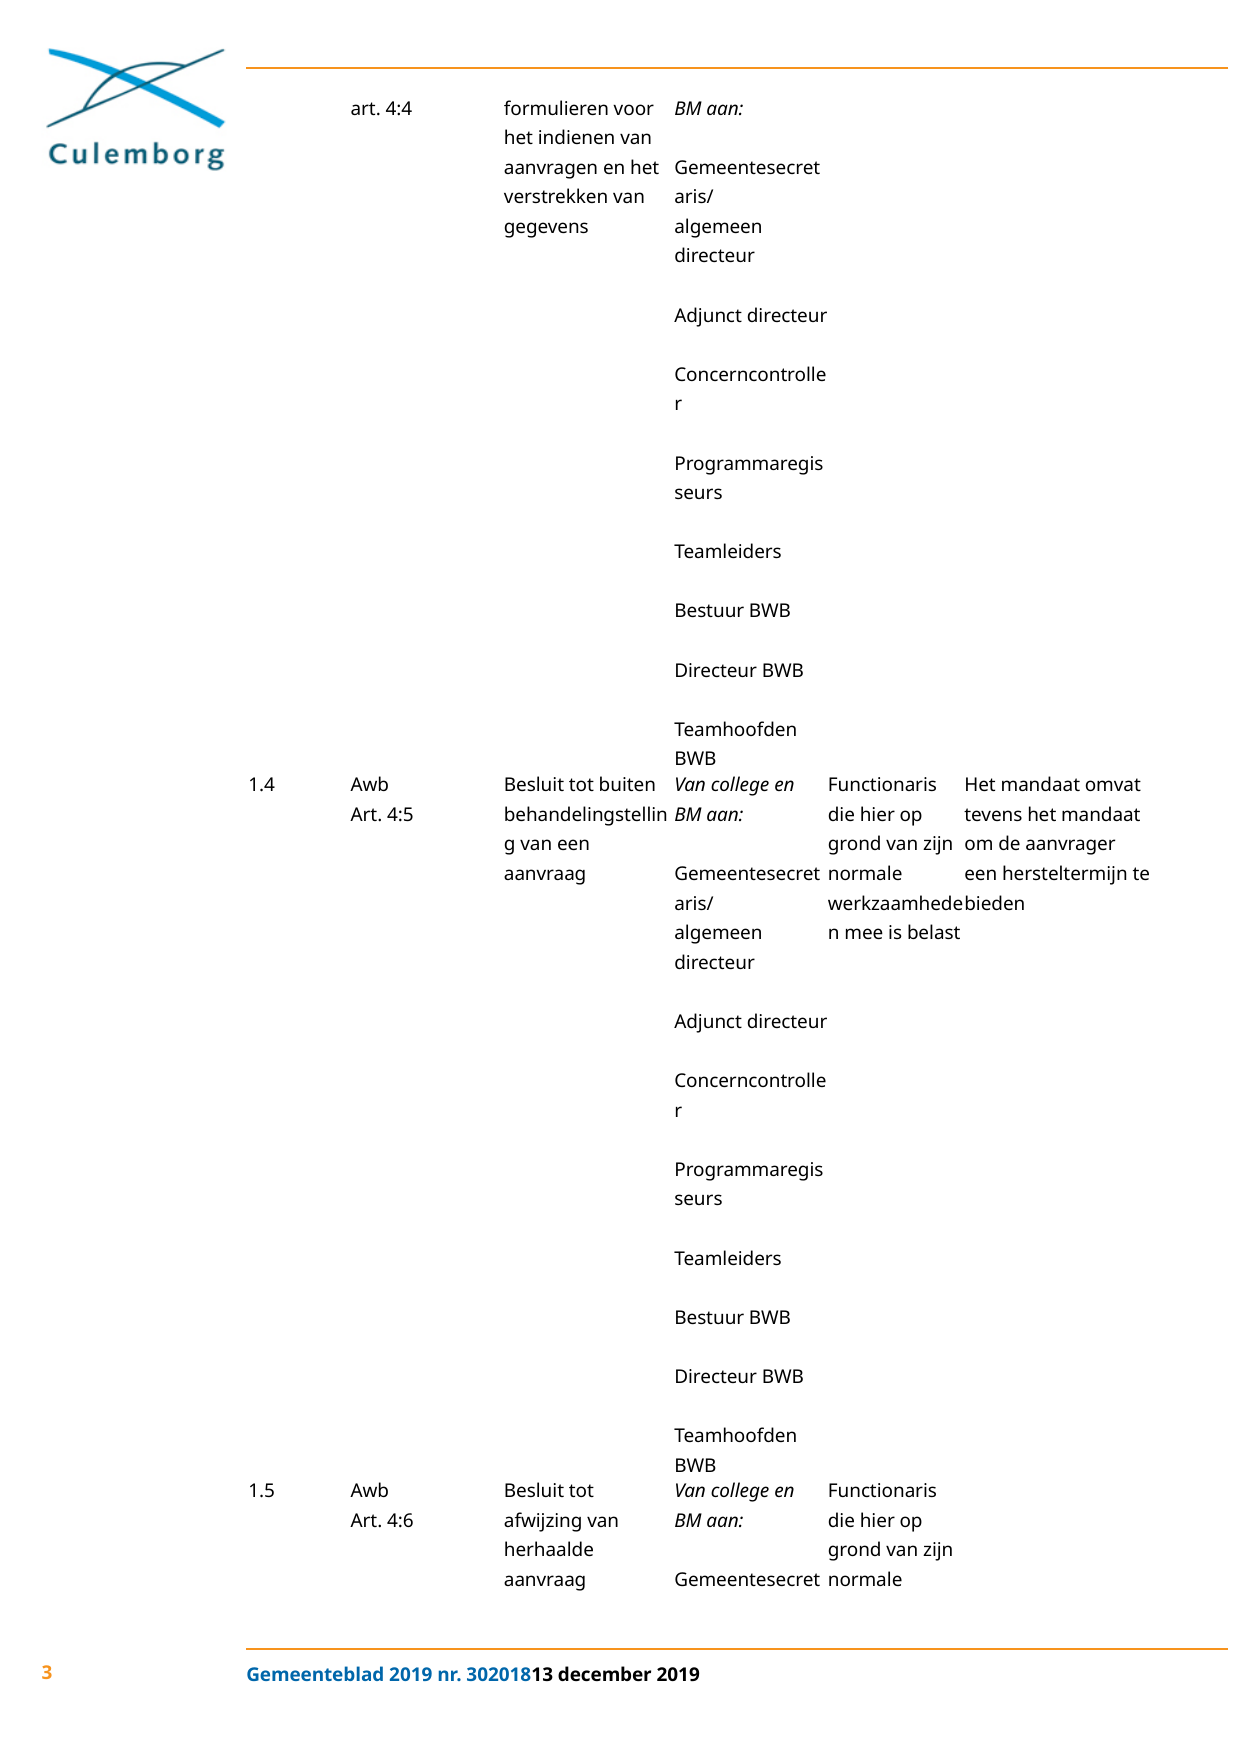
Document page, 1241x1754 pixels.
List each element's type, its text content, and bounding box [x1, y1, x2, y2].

table_cell Functionaris die hier op grond van zijn normale [828, 1478, 964, 1592]
table_cell Besluit tot afwijzing van herhaalde aanvraag [504, 1478, 674, 1592]
table_cell Functionaris die hier op grond van zijn normale werkzaamheden mee is belast [828, 771, 964, 1477]
table_cell Awb Art. 4:6 [350, 1478, 504, 1592]
table_cell 1.5 [248, 1478, 350, 1592]
table_cell 1.4 [248, 771, 350, 1477]
table_cell [828, 95, 964, 771]
table_cell Besluit tot buiten behandelingstelling van een aanvraag [504, 771, 674, 1477]
table_cell art. 4:4 [350, 95, 504, 771]
table_cell Van college en BM aan: Gemeentesecretaris/ algemeen directeur Adjunct directeur Concerncontroller Programmaregisseurs Teamleiders Bestuur BWB Directeur BWB Teamhoofden BWB [674, 771, 828, 1477]
picture [41, 47, 231, 172]
table_cell Van college en BM aan: Gemeentesecret [674, 1478, 828, 1592]
table_cell Awb Art. 4:5 [350, 771, 504, 1477]
table_cell [964, 1478, 1152, 1592]
table_cell Het mandaat omvat tevens het mandaat om de aanvrager een hersteltermijn te bieden [964, 771, 1152, 1477]
table_cell formulieren voor het indienen van aanvragen en het verstrekken van gegevens [504, 95, 674, 771]
table_cell [248, 95, 350, 771]
table_cell BM aan: Gemeentesecretaris/ algemeen directeur Adjunct directeur Concerncontroller Programmaregisseurs Teamleiders Bestuur BWB Directeur BWB Teamhoofden BWB [674, 95, 828, 771]
table_cell [964, 95, 1152, 771]
